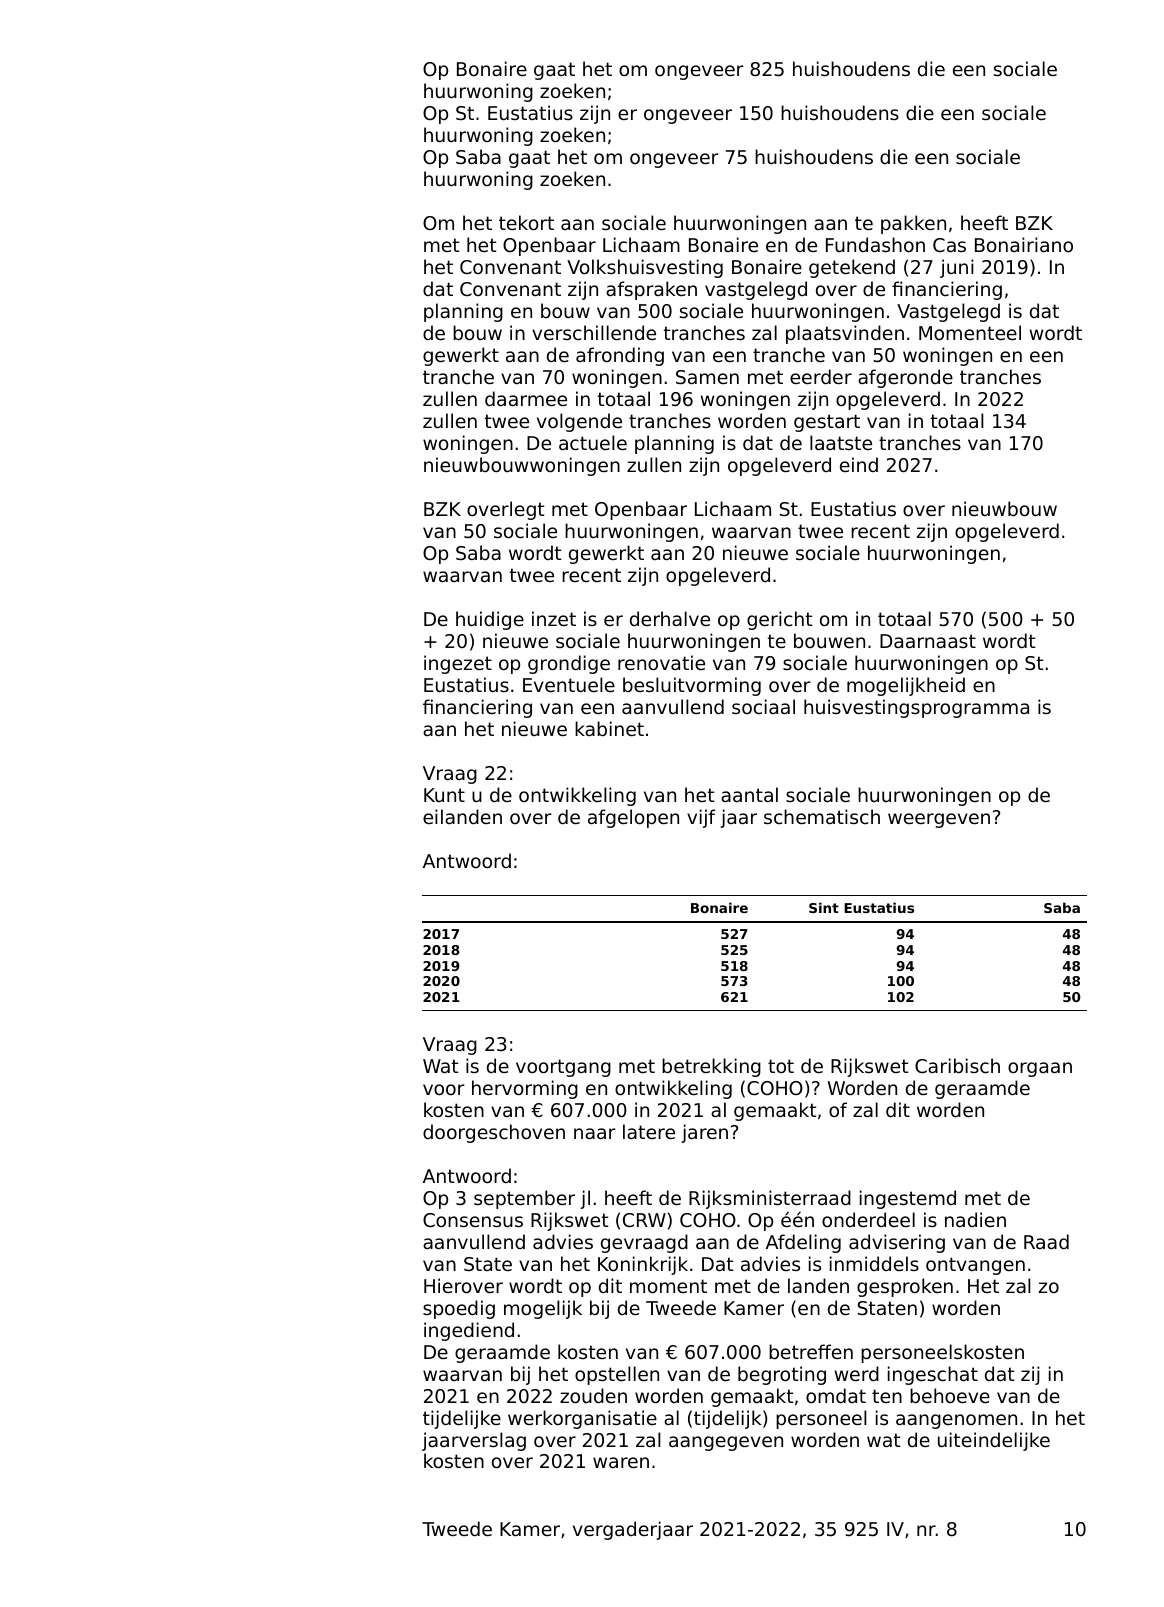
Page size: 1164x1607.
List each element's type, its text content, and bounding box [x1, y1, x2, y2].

table_header Bonaire [588, 896, 754, 921]
table_header Sint Eustatius [754, 896, 921, 921]
table_cell 48 [921, 943, 1087, 958]
text Op 3 september jl. heeft de Rijksministerraad ingestemd met de Consensus Rijkswet (CRW) COHO. Op één onderdeel is nadien aanvullend advies gevraagd aan de Afdeling advisering van de Raad van State van het Koninkrijk. Dat advies is inmiddels ontvangen. Hierover wordt op dit moment met de landen gesproken. Het zal zo spoedig mogelijk bij de Tweede Kamer (en de Staten) worden ingediend. [422, 1188, 1087, 1342]
table_cell 94 [754, 943, 921, 958]
table_cell 621 [588, 990, 754, 1010]
text Antwoord: [422, 1166, 1087, 1188]
text Op St. Eustatius zijn er ongeveer 150 huishoudens die een sociale huurwoning zoeken; [422, 103, 1087, 147]
table_cell 2021 [422, 990, 588, 1010]
table_cell 525 [588, 943, 754, 958]
text BZK overlegt met Openbaar Lichaam St. Eustatius over nieuwbouw van 50 sociale huurwoningen, waarvan twee recent zijn opgeleverd. [422, 499, 1087, 543]
text Vraag 23: [422, 1034, 1087, 1056]
table_cell 94 [754, 923, 921, 943]
table_cell 2017 [422, 923, 588, 943]
text Vraag 22: [422, 763, 1087, 785]
text Kunt u de ontwikkeling van het aantal sociale huurwoningen op de eilanden over de afgelopen vijf jaar schematisch weergeven? [422, 785, 1087, 829]
table_cell 50 [921, 990, 1087, 1010]
table_cell 94 [754, 959, 921, 974]
text Op Bonaire gaat het om ongeveer 825 huishoudens die een sociale huurwoning zoeken; [422, 59, 1087, 103]
table_cell 48 [921, 959, 1087, 974]
table_cell 48 [921, 974, 1087, 990]
text Op Saba gaat het om ongeveer 75 huishoudens die een sociale huurwoning zoeken. [422, 147, 1087, 191]
text Wat is de voortgang met betrekking tot de Rijkswet Caribisch orgaan voor hervorming en ontwikkeling (COHO)? Worden de geraamde kosten van € 607.000 in 2021 al gemaakt, of zal dit worden doorgeschoven naar latere jaren? [422, 1056, 1087, 1143]
table_cell 48 [921, 923, 1087, 943]
text Antwoord: [422, 851, 1087, 873]
text Op Saba wordt gewerkt aan 20 nieuwe sociale huurwoningen, waarvan twee recent zijn opgeleverd. [422, 543, 1087, 587]
table_cell 2020 [422, 974, 588, 990]
table_cell 518 [588, 959, 754, 974]
table_cell 527 [588, 923, 754, 943]
text Om het tekort aan sociale huurwoningen aan te pakken, heeft BZK met het Openbaar Lichaam Bonaire en de Fundashon Cas Bonairiano het Convenant Volkshuisvesting Bonaire getekend (27 juni 2019). In dat Convenant zijn afspraken vastgelegd over de financiering, planning en bouw van 500 sociale huurwoningen. Vastgelegd is dat de bouw in verschillende tranches zal plaatsvinden. Momenteel wordt gewerkt aan de afronding van een tranche van 50 woningen en een tranche van 70 woningen. Samen met eerder afgeronde tranches zullen daarmee in totaal 196 woningen zijn opgeleverd. In 2022 zullen twee volgende tranches worden gestart van in totaal 134 woningen. De actuele planning is dat de laatste tranches van 170 nieuwbouwwoningen zullen zijn opgeleverd eind 2027. [422, 213, 1087, 477]
table_cell 573 [588, 974, 754, 990]
table_header Saba [921, 896, 1087, 921]
text De geraamde kosten van € 607.000 betreffen personeelskosten waarvan bij het opstellen van de begroting werd ingeschat dat zij in 2021 en 2022 zouden worden gemaakt, omdat ten behoeve van de tijdelijke werkorganisatie al (tijdelijk) personeel is aangenomen. In het jaarverslag over 2021 zal aangegeven worden wat de uiteindelijke kosten over 2021 waren. [422, 1342, 1087, 1473]
text De huidige inzet is er derhalve op gericht om in totaal 570 (500 + 50 + 20) nieuwe sociale huurwoningen te bouwen. Daarnaast wordt ingezet op grondige renovatie van 79 sociale huurwoningen op St. Eustatius. Eventuele besluitvorming over de mogelijkheid en financiering van een aanvullend sociaal huisvestingsprogramma is aan het nieuwe kabinet. [422, 609, 1087, 741]
table_cell 2019 [422, 959, 588, 974]
table_header [422, 896, 588, 921]
table_cell 102 [754, 990, 921, 1010]
table_cell 2018 [422, 943, 588, 958]
table_cell 100 [754, 974, 921, 990]
